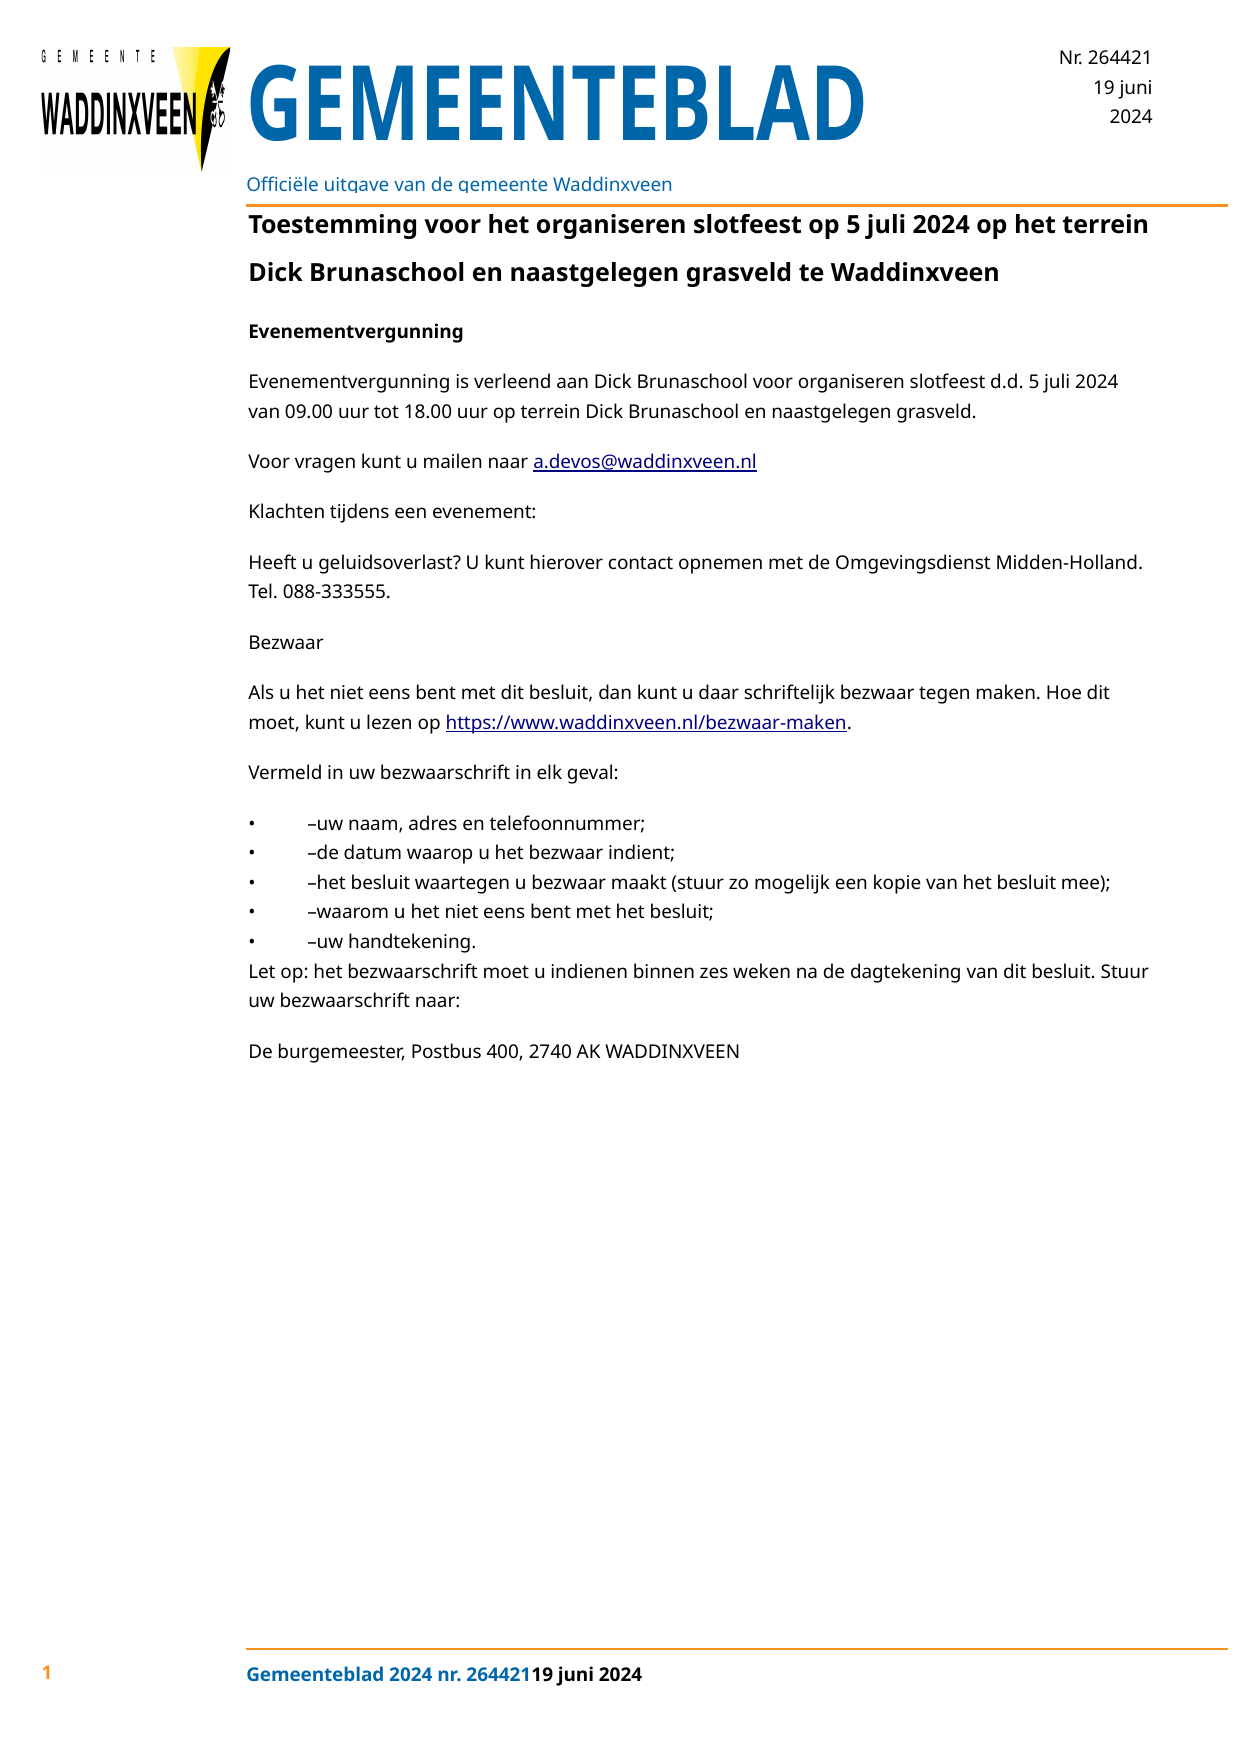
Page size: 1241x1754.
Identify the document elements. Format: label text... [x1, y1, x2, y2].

text Als u het niet eens bent met dit besluit, dan kunt u daar schriftelijk bezwaar tegen maken. Hoe dit moet, kunt u lezen op https://www.waddinxveen.nl/bezwaar-maken. [248, 679, 1152, 735]
list –waarom u het niet eens bent met het besluit; [248, 899, 1152, 924]
text Klachten tijdens een evenement: [248, 499, 1152, 524]
list –uw handtekening. [248, 928, 1152, 954]
text Let op: het bezwaarschrift moet u indienen binnen zes weken na de dagtekening van dit besluit. Stuur uw bezwaarschrift naar: [248, 958, 1152, 1013]
text De burgemeester, Postbus 400, 2740 AK WADDINXVEEN [248, 1038, 1152, 1064]
picture [41, 47, 231, 172]
list –de datum waarop u het bezwaar indient; [248, 839, 1152, 865]
text Heeft u geluidsoverlast? U kunt hierover contact opnemen met de Omgevingsdienst Midden-Holland. Tel. 088-333555. [248, 549, 1152, 604]
text Toestemming voor het organiseren slotfeest op 5 juli 2024 op het terrein Dick Brunaschool en naastgelegen grasveld te Waddinxveen [248, 207, 1152, 288]
text Evenementvergunning is verleend aan Dick Brunaschool voor organiseren slotfeest d.d. 5 juli 2024 van 09.00 uur tot 18.00 uur op terrein Dick Brunaschool en naastgelegen grasveld. [248, 368, 1152, 424]
text Vermeld in uw bezwaarschrift in elk geval: [248, 759, 1152, 785]
text Bezwaar [248, 629, 1152, 655]
list –uw naam, adres en telefoonnummer; [248, 810, 1152, 836]
text Evenementvergunning [248, 318, 1152, 344]
list –het besluit waartegen u bezwaar maakt (stuur zo mogelijk een kopie van het besluit mee); [248, 869, 1152, 895]
text Voor vragen kunt u mailen naar a.devos@waddinxveen.nl [248, 448, 1152, 474]
